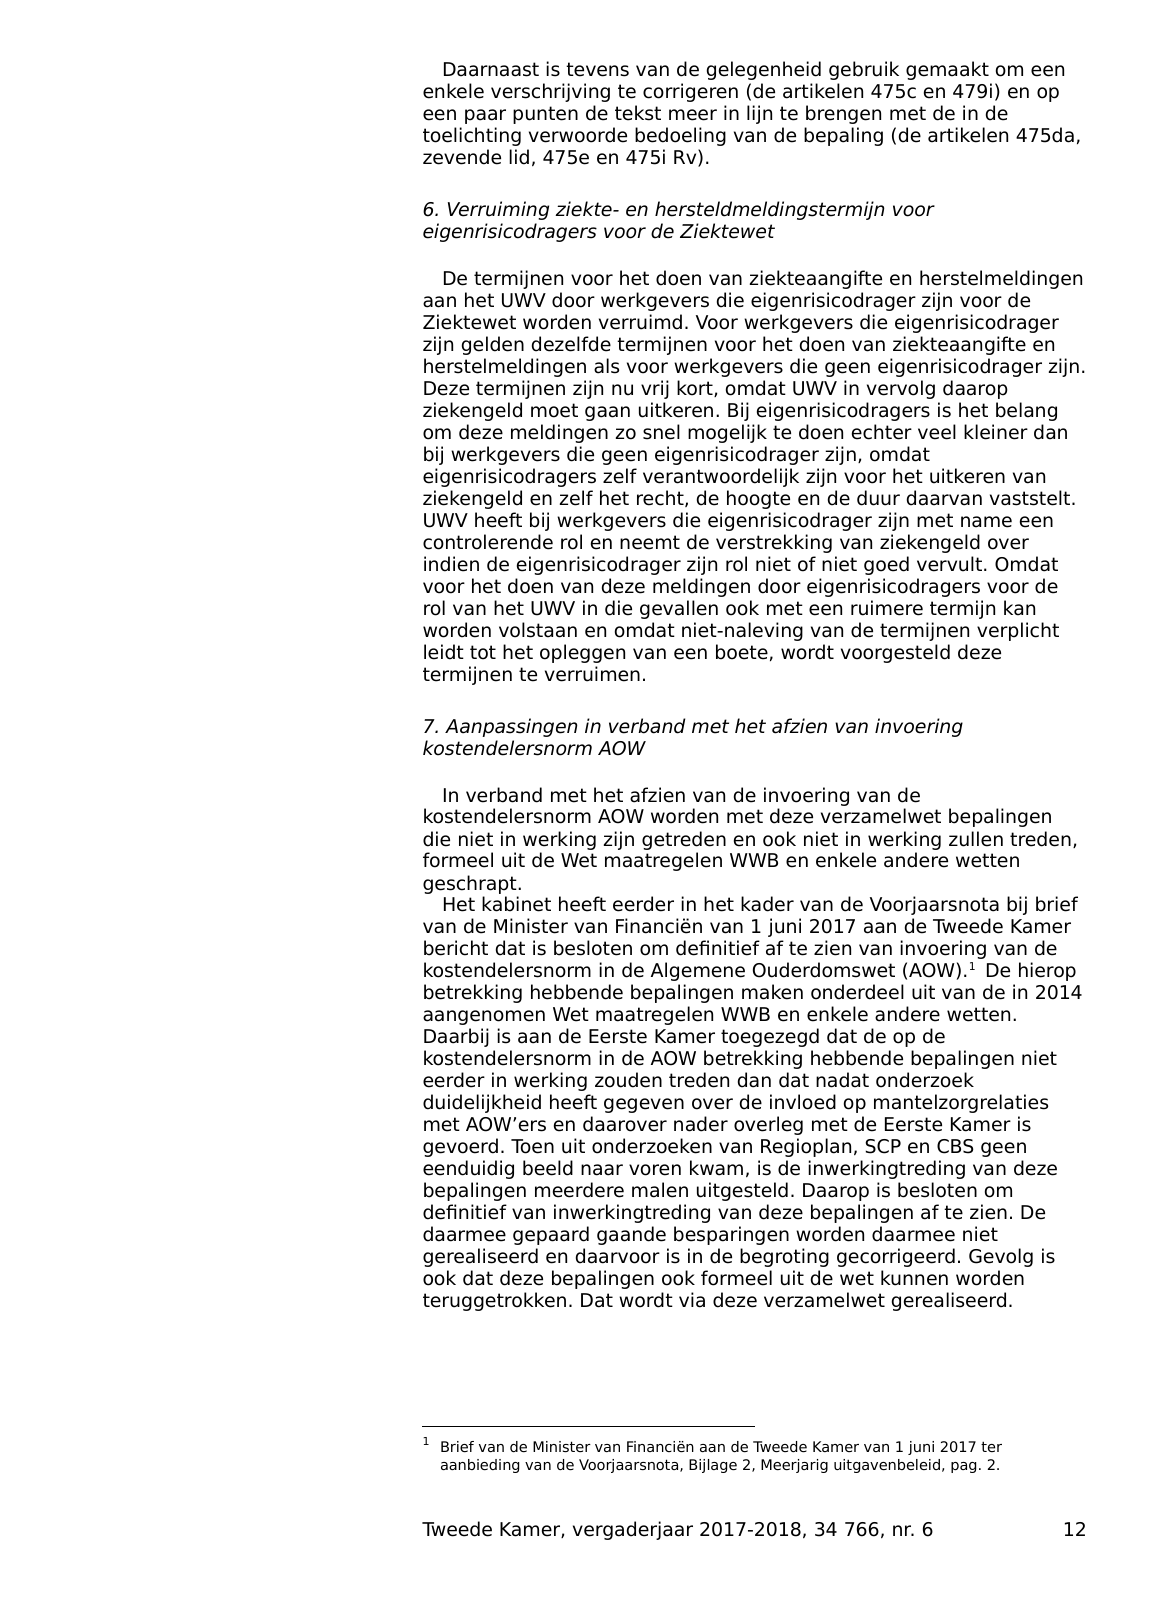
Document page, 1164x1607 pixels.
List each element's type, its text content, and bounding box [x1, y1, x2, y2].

subtitle 7. Aanpassingen in verband met het afzien van invoering kostendelersnorm AOW [422, 716, 1087, 759]
subtitle 6. Verruiming ziekte- en hersteldmeldingstermijn voor eigenrisicodragers voor de Ziektewet [422, 199, 1087, 243]
text Het kabinet heeft eerder in het kader van de Voorjaarsnota bij brief van de Minister van Financiën van 1 juni 2017 aan de Tweede Kamer bericht dat is besloten om definitief af te zien van invoering van de kostendelersnorm in de Algemene Ouderdomswet (AOW). De hierop betrekking hebbende bepalingen maken onderdeel uit van de in 2014 aangenomen Wet maatregelen WWB en enkele andere wetten. Daarbij is aan de Eerste Kamer toegezegd dat de op de kostendelersnorm in de AOW betrekking hebbende bepalingen niet eerder in werking zouden treden dan dat nadat onderzoek duidelijkheid heeft gegeven over de invloed op mantelzorgrelaties met AOW’ers en daarover nader overleg met de Eerste Kamer is gevoerd. Toen uit onderzoeken van Regioplan, SCP en CBS geen eenduidig beeld naar voren kwam, is de inwerkingtreding van deze bepalingen meerdere malen uitgesteld. Daarop is besloten om definitief van inwerkingtreding van deze bepalingen af te zien. De daarmee gepaard gaande besparingen worden daarmee niet gerealiseerd en daarvoor is in de begroting gecorrigeerd. Gevolg is ook dat deze bepalingen ook formeel uit de wet kunnen worden teruggetrokken. Dat wordt via deze verzamelwet gerealiseerd. [422, 894, 1087, 1312]
text In verband met het afzien van de invoering van de kostendelersnorm AOW worden met deze verzamelwet bepalingen die niet in werking zijn getreden en ook niet in werking zullen treden, formeel uit de Wet maatregelen WWB en enkele andere wetten geschrapt. [422, 784, 1087, 894]
text Brief van de Minister van Financiën aan de Tweede Kamer van 1 juni 2017 ter aanbieding van de Voorjaarsnota, Bijlage 2, Meerjarig uitgavenbeleid, pag. 2. [422, 1435, 1087, 1474]
text De termijnen voor het doen van ziekteaangifte en herstelmeldingen aan het UWV door werkgevers die eigenrisicodrager zijn voor de Ziektewet worden verruimd. Voor werkgevers die eigenrisicodrager zijn gelden dezelfde termijnen voor het doen van ziekteaangifte en herstelmeldingen als voor werkgevers die geen eigenrisicodrager zijn. Deze termijnen zijn nu vrij kort, omdat UWV in vervolg daarop ziekengeld moet gaan uitkeren. Bij eigenrisicodragers is het belang om deze meldingen zo snel mogelijk te doen echter veel kleiner dan bij werkgevers die geen eigenrisicodrager zijn, omdat eigenrisicodragers zelf verantwoordelijk zijn voor het uitkeren van ziekengeld en zelf het recht, de hoogte en de duur daarvan vaststelt. UWV heeft bij werkgevers die eigenrisicodrager zijn met name een controlerende rol en neemt de verstrekking van ziekengeld over indien de eigenrisicodrager zijn rol niet of niet goed vervult. Omdat voor het doen van deze meldingen door eigenrisicodragers voor de rol van het UWV in die gevallen ook met een ruimere termijn kan worden volstaan en omdat niet-naleving van de termijnen verplicht leidt tot het opleggen van een boete, wordt voorgesteld deze termijnen te verruimen. [422, 268, 1087, 686]
text Daarnaast is tevens van de gelegenheid gebruik gemaakt om een enkele verschrijving te corrigeren (de artikelen 475c en 479i) en op een paar punten de tekst meer in lijn te brengen met de in de toelichting verwoorde bedoeling van de bepaling (de artikelen 475da, zevende lid, 475e en 475i Rv). [422, 59, 1087, 169]
